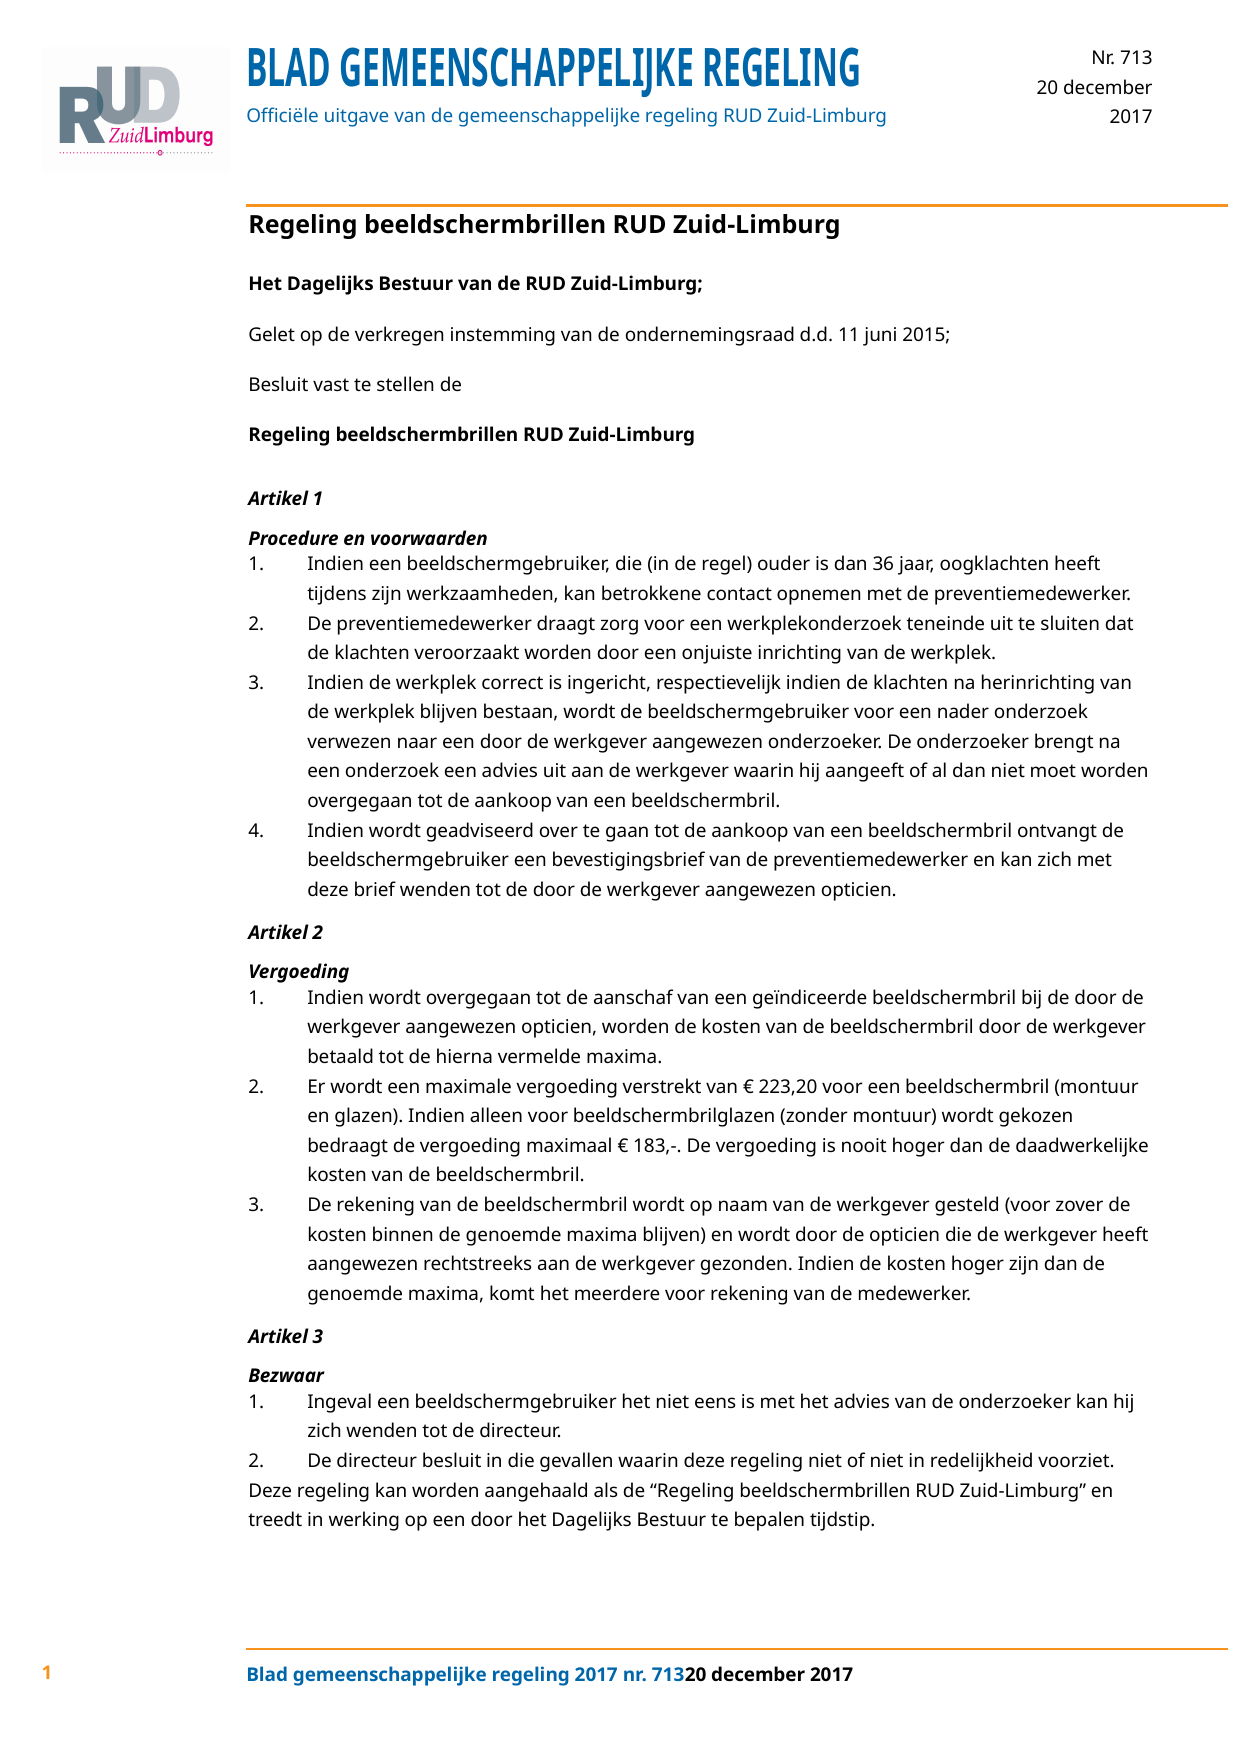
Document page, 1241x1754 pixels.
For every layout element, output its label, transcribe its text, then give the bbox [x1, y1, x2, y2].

text Het Dagelijks Bestuur van de RUD Zuid-Limburg; [248, 270, 1152, 296]
list De preventiemedewerker draagt zorg voor een werkplekonderzoek teneinde uit te sluiten dat de klachten veroorzaakt worden door een onjuiste inrichting van de werkplek. [248, 610, 1152, 665]
list Ingeval een beeldschermgebruiker het niet eens is met het advies van de onderzoeker kan hij zich wenden tot de directeur. [248, 1388, 1152, 1443]
list Indien wordt geadviseerd over te gaan tot de aankoop van een beeldschermbril ontvangt de beeldschermgebruiker een bevestigingsbrief van de preventiemedewerker en kan zich met deze brief wenden tot de door de werkgever aangewezen opticien. [248, 817, 1152, 902]
list Er wordt een maximale vergoeding verstrekt van € 223,20 voor een beeldschermbril (montuur en glazen). Indien alleen voor beeldschermbrilglazen (zonder montuur) wordt gekozen bedraagt de vergoeding maximaal € 183,-. De vergoeding is nooit hoger dan de daadwerkelijke kosten van de beeldschermbril. [248, 1073, 1152, 1187]
text Artikel 3 [248, 1323, 1152, 1349]
text Procedure en voorwaarden [248, 525, 1152, 551]
text Artikel 1 [248, 486, 1152, 511]
text Gelet op de verkregen instemming van de ondernemingsraad d.d. 11 juni 2015; [248, 321, 1152, 346]
text Regeling beeldschermbrillen RUD Zuid-Limburg [248, 207, 1152, 241]
text Vergoeding [248, 958, 1152, 984]
text Deze regeling kan worden aangehaald als de “Regeling beeldschermbrillen RUD Zuid-Limburg” en treedt in werking op een door het Dagelijks Bestuur te bepalen tijdstip. [248, 1477, 1152, 1532]
text Bezwaar [248, 1362, 1152, 1388]
text Regeling beeldschermbrillen RUD Zuid-Limburg [248, 422, 1152, 447]
text Besluit vast te stellen de [248, 371, 1152, 397]
text Artikel 2 [248, 919, 1152, 945]
list Indien een beeldschermgebruiker, die (in de regel) ouder is dan 36 jaar, oogklachten heeft tijdens zijn werkzaamheden, kan betrokkene contact opnemen met de preventiemedewerker. [248, 551, 1152, 606]
list De rekening van de beeldschermbril wordt op naam van de werkgever gesteld (voor zover de kosten binnen de genoemde maxima blijven) en wordt door de opticien die de werkgever heeft aangewezen rechtstreeks aan de werkgever gezonden. Indien de kosten hoger zijn dan de genoemde maxima, komt het meerdere voor rekening van de medewerker. [248, 1191, 1152, 1306]
picture [41, 47, 231, 172]
list Indien wordt overgegaan tot de aanschaf van een geïndiceerde beeldschermbril bij de door de werkgever aangewezen opticien, worden de kosten van de beeldschermbril door de werkgever betaald tot de hierna vermelde maxima. [248, 984, 1152, 1069]
list De directeur besluit in die gevallen waarin deze regeling niet of niet in redelijkheid voorziet. [248, 1447, 1152, 1473]
list Indien de werkplek correct is ingericht, respectievelijk indien de klachten na herinrichting van de werkplek blijven bestaan, wordt de beeldschermgebruiker voor een nader onderzoek verwezen naar een door de werkgever aangewezen onderzoeker. De onderzoeker brengt na een onderzoek een advies uit aan de werkgever waarin hij aangeeft of al dan niet moet worden overgegaan tot de aankoop van een beeldschermbril. [248, 669, 1152, 813]
